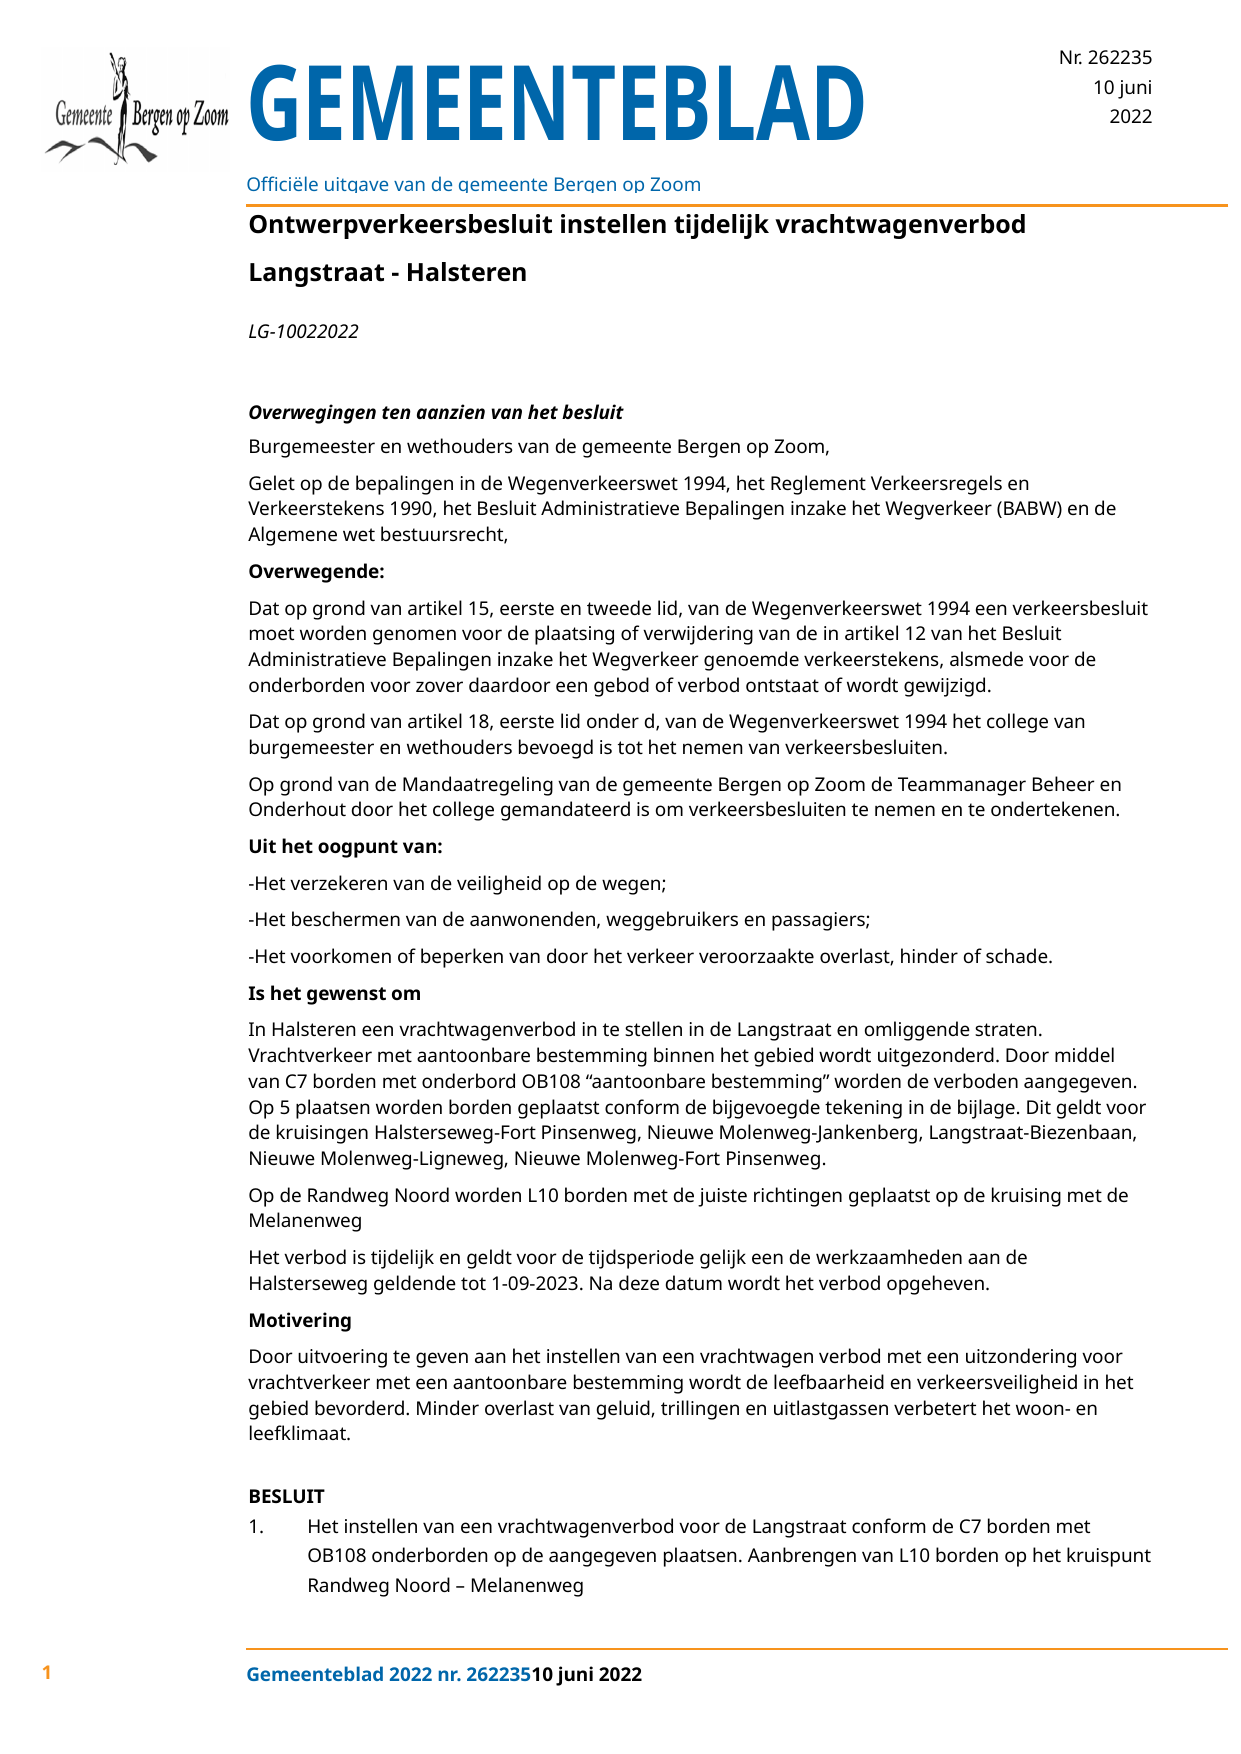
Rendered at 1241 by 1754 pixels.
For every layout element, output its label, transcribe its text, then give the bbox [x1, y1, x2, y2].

text Dat op grond van artikel 18, eerste lid onder d, van de Wegenverkeerswet 1994 het college van burgemeester en wethouders bevoegd is tot het nemen van verkeersbesluiten. [248, 708, 1152, 760]
text Dat op grond van artikel 15, eerste en tweede lid, van de Wegenverkeerswet 1994 een verkeersbesluit moet worden genomen voor de plaatsing of verwijdering van de in artikel 12 van het Besluit Administratieve Bepalingen inzake het Wegverkeer genoemde verkeerstekens, alsmede voor de onderborden voor zover daardoor een gebod of verbod ontstaat of wordt gewijzigd. [248, 595, 1152, 698]
text Ontwerpverkeersbesluit instellen tijdelijk vrachtwagenverbod Langstraat - Halsteren [248, 207, 1152, 288]
list Het instellen van een vrachtwagenverbod voor de Langstraat conform de C7 borden met OB108 onderborden op de aangegeven plaatsen. Aanbrengen van L10 borden op het kruispunt Randweg Noord – Melanenweg [248, 1513, 1152, 1598]
text Uit het oogpunt van: [248, 833, 1152, 859]
text -Het voorkomen of beperken van door het verkeer veroorzaakte overlast, hinder of schade. [248, 943, 1152, 969]
text Gelet op de bepalingen in de Wegenverkeerswet 1994, het Reglement Verkeersregels en Verkeerstekens 1990, het Besluit Administratieve Bepalingen inzake het Wegverkeer (BABW) en de Algemene wet bestuursrecht, [248, 470, 1152, 547]
text In Halsteren een vrachtwagenverbod in te stellen in de Langstraat en omliggende straten. Vrachtverkeer met aantoonbare bestemming binnen het gebied wordt uitgezonderd. Door middel van C7 borden met onderbord OB108 “aantoonbare bestemming” worden de verboden aangegeven. Op 5 plaatsen worden borden geplaatst conform de bijgevoegde tekening in de bijlage. Dit geldt voor de kruisingen Halsterseweg-Fort Pinsenweg, Nieuwe Molenweg-Jankenberg, Langstraat-Biezenbaan, Nieuwe Molenweg-Ligneweg, Nieuwe Molenweg-Fort Pinsenweg. [248, 1017, 1152, 1171]
text Overwegingen ten aanzien van het besluit [248, 399, 1152, 425]
text BESLUIT [248, 1483, 1152, 1509]
text Is het gewenst om [248, 980, 1152, 1006]
text LG-10022022 [248, 318, 1152, 344]
text Motivering [248, 1307, 1152, 1332]
picture [41, 47, 231, 172]
text Overwegende: [248, 558, 1152, 584]
text -Het beschermen van de aanwonenden, weggebruikers en passagiers; [248, 907, 1152, 932]
text -Het verzekeren van de veiligheid op de wegen; [248, 870, 1152, 896]
text Op de Randweg Noord worden L10 borden met de juiste richtingen geplaatst op de kruising met de Melanenweg [248, 1182, 1152, 1233]
text Het verbod is tijdelijk en geldt voor de tijdsperiode gelijk een de werkzaamheden aan de Halsterseweg geldende tot 1-09-2023. Na deze datum wordt het verbod opgeheven. [248, 1244, 1152, 1296]
text Op grond van de Mandaatregeling van de gemeente Bergen op Zoom de Teammanager Beheer en Onderhout door het college gemandateerd is om verkeersbesluiten te nemen en te ondertekenen. [248, 771, 1152, 822]
text Door uitvoering te geven aan het instellen van een vrachtwagen verbod met een uitzondering voor vrachtverkeer met een aantoonbare bestemming wordt de leefbaarheid en verkeersveiligheid in het gebied bevorderd. Minder overlast van geluid, trillingen en uitlastgassen verbetert het woon- en leefklimaat. [248, 1343, 1152, 1446]
text Burgemeester en wethouders van de gemeente Bergen op Zoom, [248, 433, 1152, 459]
